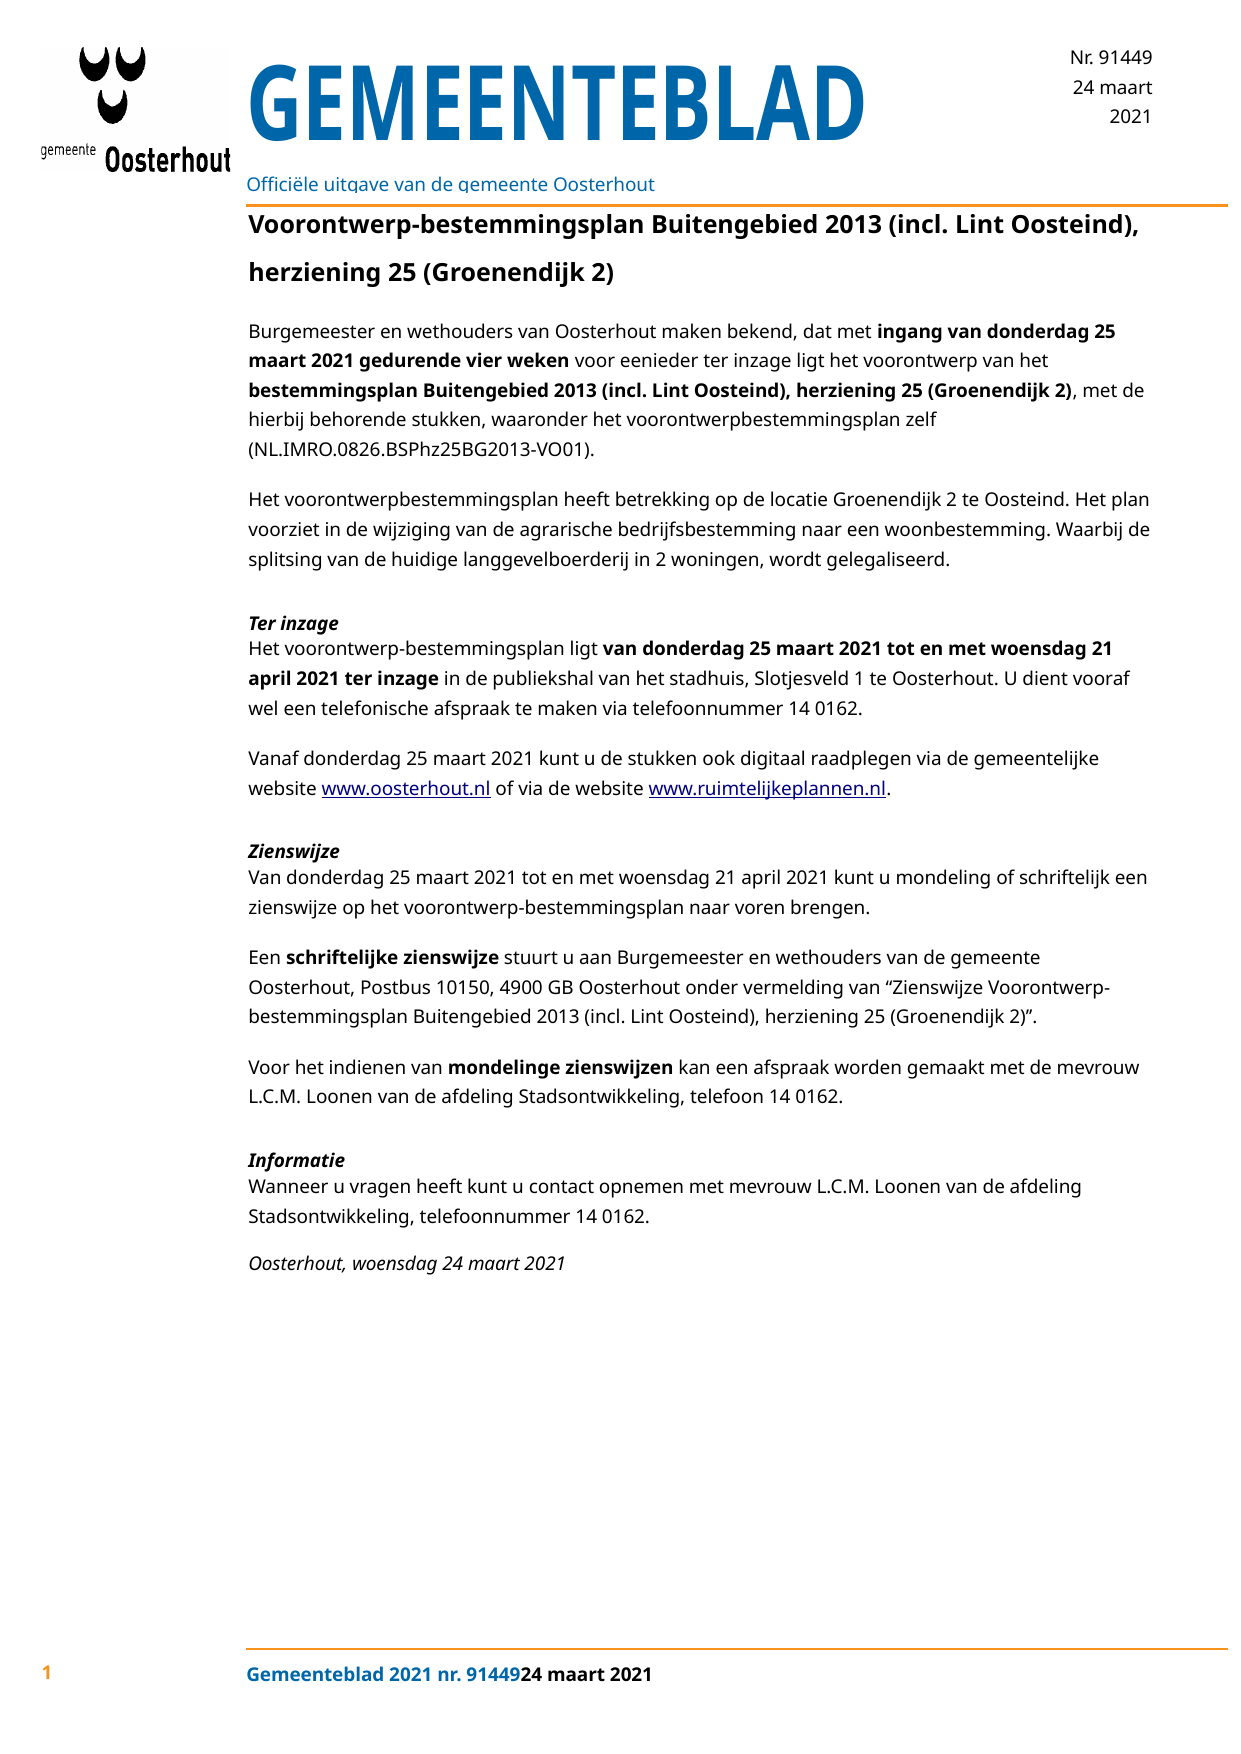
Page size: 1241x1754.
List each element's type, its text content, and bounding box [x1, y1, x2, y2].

text Zienswijze [248, 839, 1152, 864]
text Ter inzage [248, 610, 1152, 636]
text Voor het indienen van mondelinge zienswijzen kan een afspraak worden gemaakt met de mevrouw L.C.M. Loonen van de afdeling Stadsontwikkeling, telefoon 14 0162. [248, 1054, 1152, 1109]
text Oosterhout, woensdag 24 maart 2021 [248, 1251, 1152, 1276]
text Het voorontwerpbestemmingsplan heeft betrekking op de locatie Groenendijk 2 te Oosteind. Het plan voorziet in de wijziging van de agrarische bedrijfsbestemming naar een woonbestemming. Waarbij de splitsing van de huidige langgevelboerderij in 2 woningen, wordt gelegaliseerd. [248, 487, 1152, 572]
text Wanneer u vragen heeft kunt u contact opnemen met mevrouw L.C.M. Loonen van de afdeling Stadsontwikkeling, telefoonnummer 14 0162. [248, 1173, 1152, 1228]
text Vanaf donderdag 25 maart 2021 kunt u de stukken ook digitaal raadplegen via de gemeentelijke website www.oosterhout.nl of via de website www.ruimtelijkeplannen.nl. [248, 745, 1152, 800]
picture [41, 47, 231, 172]
text Een schriftelijke zienswijze stuurt u aan Burgemeester en wethouders van de gemeente Oosterhout, Postbus 10150, 4900 GB Oosterhout onder vermelding van “Zienswijze Voorontwerp-bestemmingsplan Buitengebied 2013 (incl. Lint Oosteind), herziening 25 (Groenendijk 2)’’. [248, 944, 1152, 1029]
text Het voorontwerp-bestemmingsplan ligt van donderdag 25 maart 2021 tot en met woensdag 21 april 2021 ter inzage in de publiekshal van het stadhuis, Slotjesveld 1 te Oosterhout. U dient vooraf wel een telefonische afspraak te maken via telefoonnummer 14 0162. [248, 636, 1152, 720]
text Voorontwerp-bestemmingsplan Buitengebied 2013 (incl. Lint Oosteind), herziening 25 (Groenendijk 2) [248, 207, 1152, 288]
text Burgemeester en wethouders van Oosterhout maken bekend, dat met ingang van donderdag 25 maart 2021 gedurende vier weken voor eenieder ter inzage ligt het voorontwerp van het bestemmingsplan Buitengebied 2013 (incl. Lint Oosteind), herziening 25 (Groenendijk 2), met de hierbij behorende stukken, waaronder het voorontwerpbestemmingsplan zelf (NL.IMRO.0826.BSPhz25BG2013-VO01). [248, 318, 1152, 462]
text Van donderdag 25 maart 2021 tot en met woensdag 21 april 2021 kunt u mondeling of schriftelijk een zienswijze op het voorontwerp-bestemmingsplan naar voren brengen. [248, 864, 1152, 920]
text Informatie [248, 1147, 1152, 1173]
